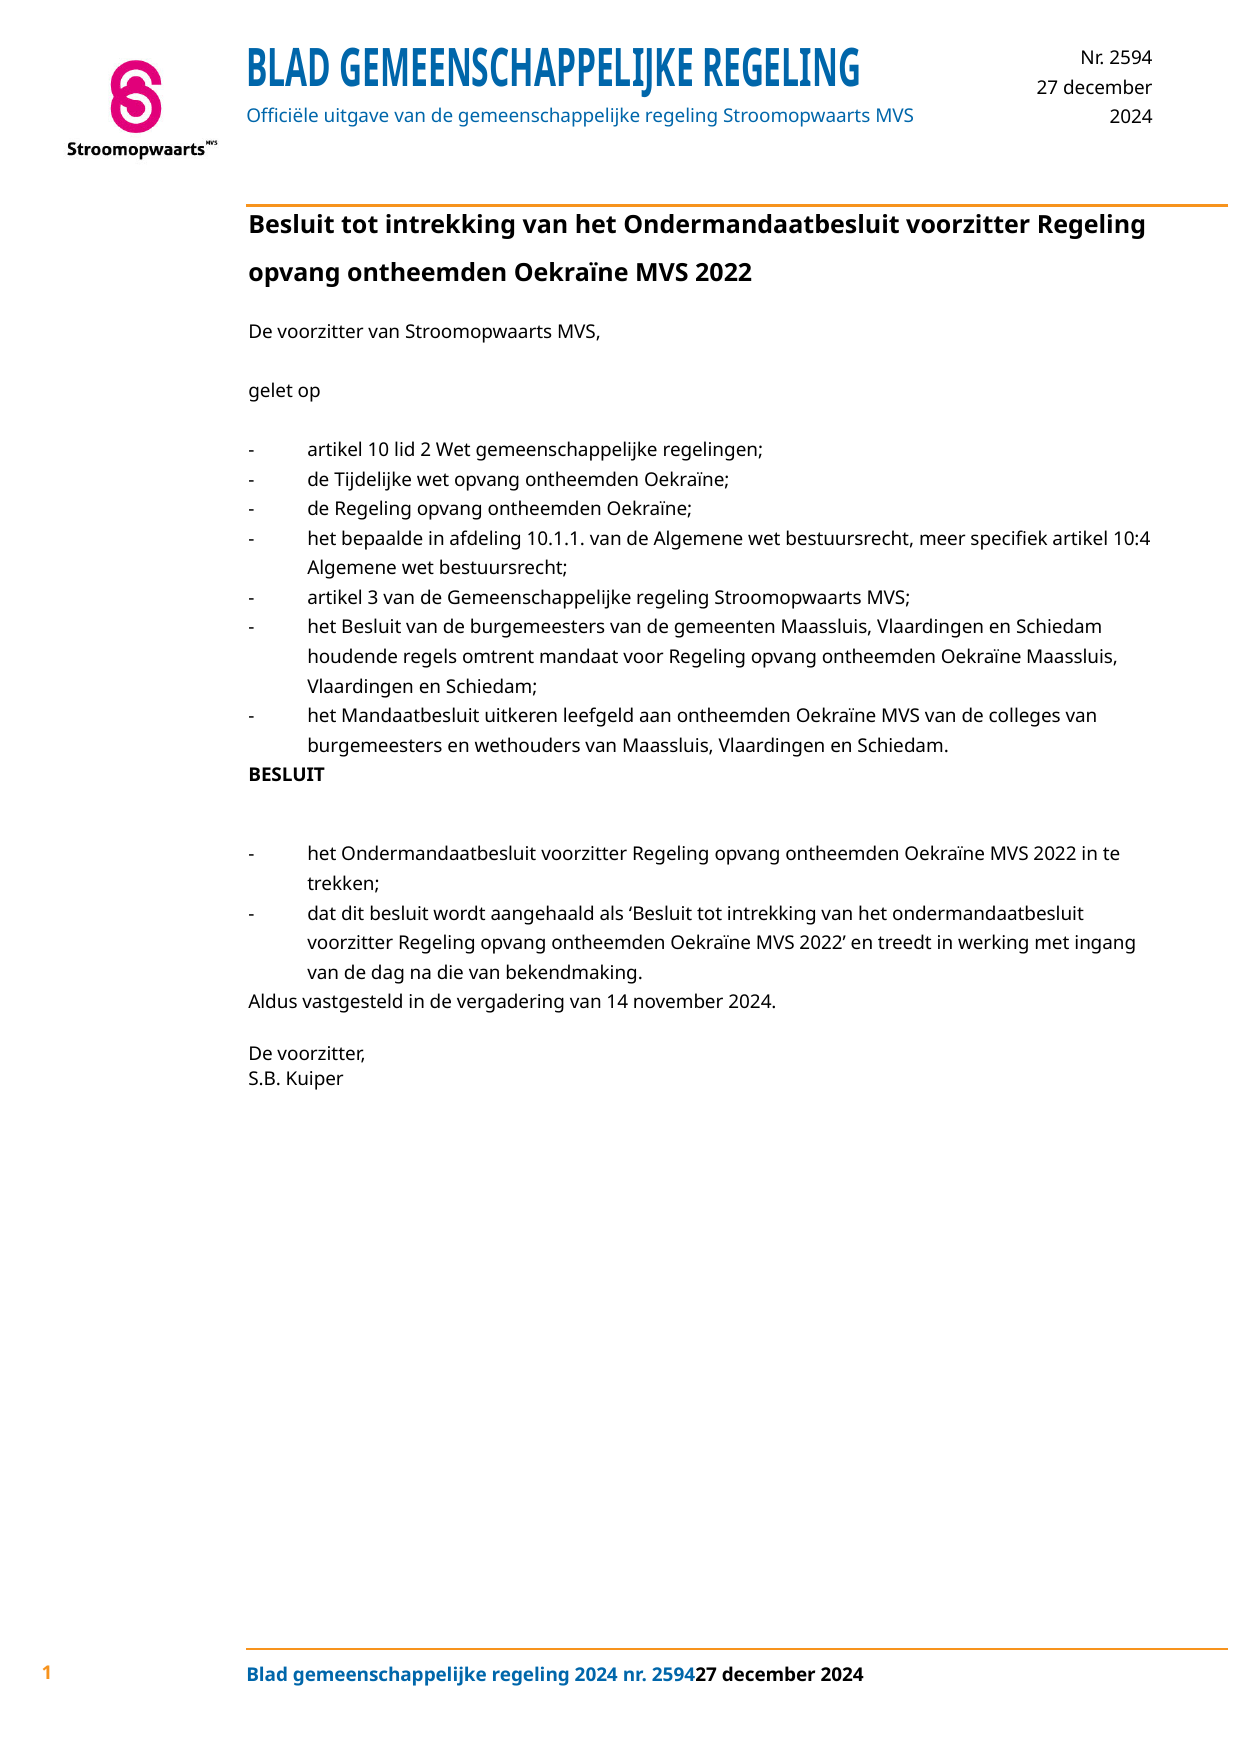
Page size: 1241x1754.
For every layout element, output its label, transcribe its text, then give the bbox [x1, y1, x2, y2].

list het Ondermandaatbesluit voorzitter Regeling opvang ontheemden Oekraïne MVS 2022 in te trekken; [248, 841, 1152, 896]
list het Besluit van de burgemeesters van de gemeenten Maassluis, Vlaardingen en Schiedam houdende regels omtrent mandaat voor Regeling opvang ontheemden Oekraïne Maassluis, Vlaardingen en Schiedam; [248, 614, 1152, 699]
text Aldus vastgesteld in de vergadering van 14 november 2024. [248, 988, 1152, 1014]
list het Mandaatbesluit uitkeren leefgeld aan ontheemden Oekraïne MVS van de colleges van burgemeesters en wethouders van Maassluis, Vlaardingen en Schiedam. [248, 702, 1152, 758]
list de Tijdelijke wet opvang ontheemden Oekraïne; [248, 466, 1152, 492]
text gelet op [248, 377, 1152, 403]
list artikel 10 lid 2 Wet gemeenschappelijke regelingen; [248, 436, 1152, 462]
text De voorzitter van Stroomopwaarts MVS, [248, 318, 1152, 344]
list artikel 3 van de Gemeenschappelijke regeling Stroomopwaarts MVS; [248, 584, 1152, 610]
list het bepaalde in afdeling 10.1.1. van de Algemene wet bestuursrecht, meer specifiek artikel 10:4 Algemene wet bestuursrecht; [248, 525, 1152, 580]
list de Regeling opvang ontheemden Oekraïne; [248, 495, 1152, 521]
list dat dit besluit wordt aangehaald als ‘Besluit tot intrekking van het ondermandaatbesluit voorzitter Regeling opvang ontheemden Oekraïne MVS 2022’ en treedt in werking met ingang van de dag na die van bekendmaking. [248, 900, 1152, 984]
text Besluit tot intrekking van het Ondermandaatbesluit voorzitter Regeling opvang ontheemden Oekraïne MVS 2022 [248, 207, 1152, 288]
text De voorzitter, [248, 1040, 1152, 1066]
text BESLUIT [248, 762, 1152, 787]
picture [41, 47, 231, 172]
text S.B. Kuiper [248, 1066, 1152, 1091]
